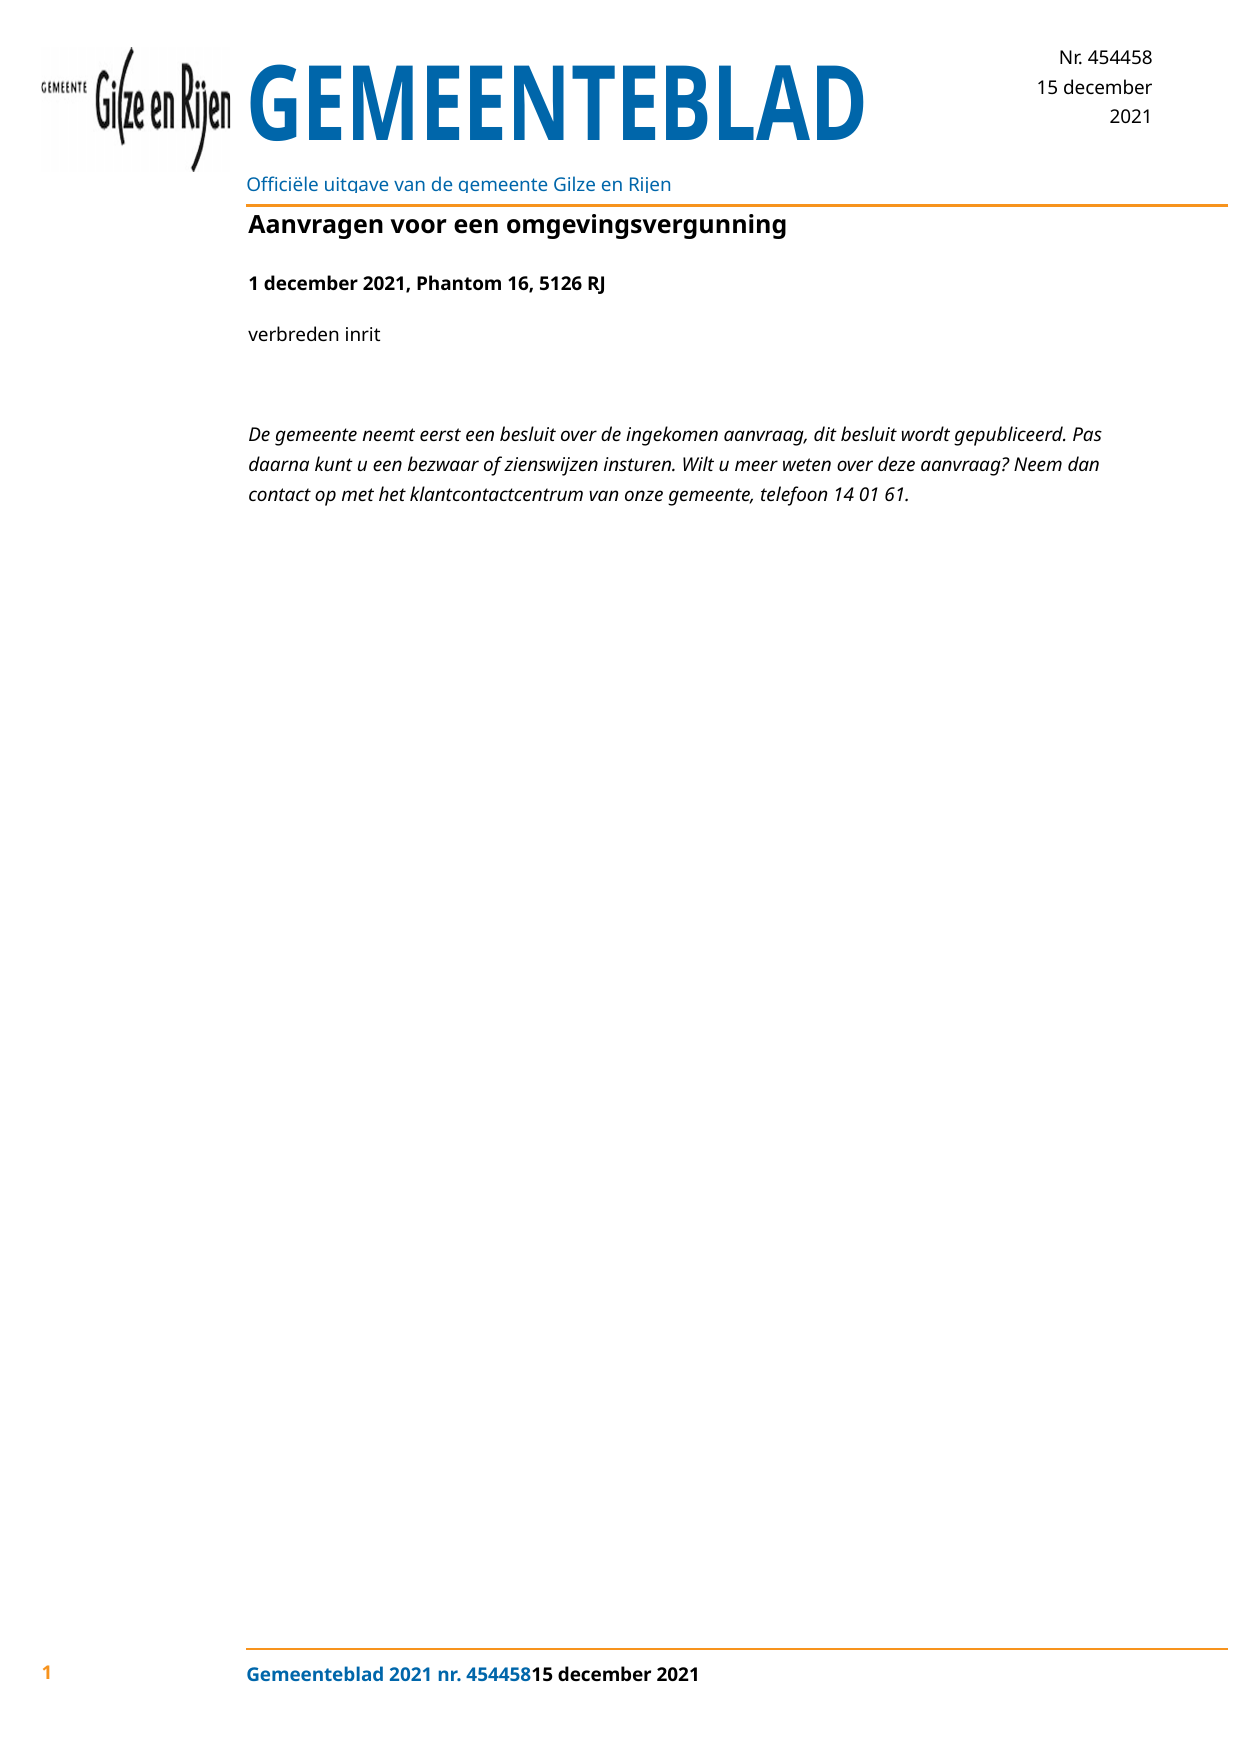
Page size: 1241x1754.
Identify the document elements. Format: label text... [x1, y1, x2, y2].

text Aanvragen voor een omgevingsvergunning [248, 207, 1152, 241]
text 1 december 2021, Phantom 16, 5126 RJ [248, 270, 1152, 296]
picture [41, 47, 231, 172]
text verbreden inrit [248, 321, 1152, 346]
text De gemeente neemt eerst een besluit over de ingekomen aanvraag, dit besluit wordt gepubliceerd. Pas daarna kunt u een bezwaar of zienswijzen insturen. Wilt u meer weten over deze aanvraag? Neem dan contact op met het klantcontactcentrum van onze gemeente, telefoon 14 01 61. [248, 422, 1152, 506]
